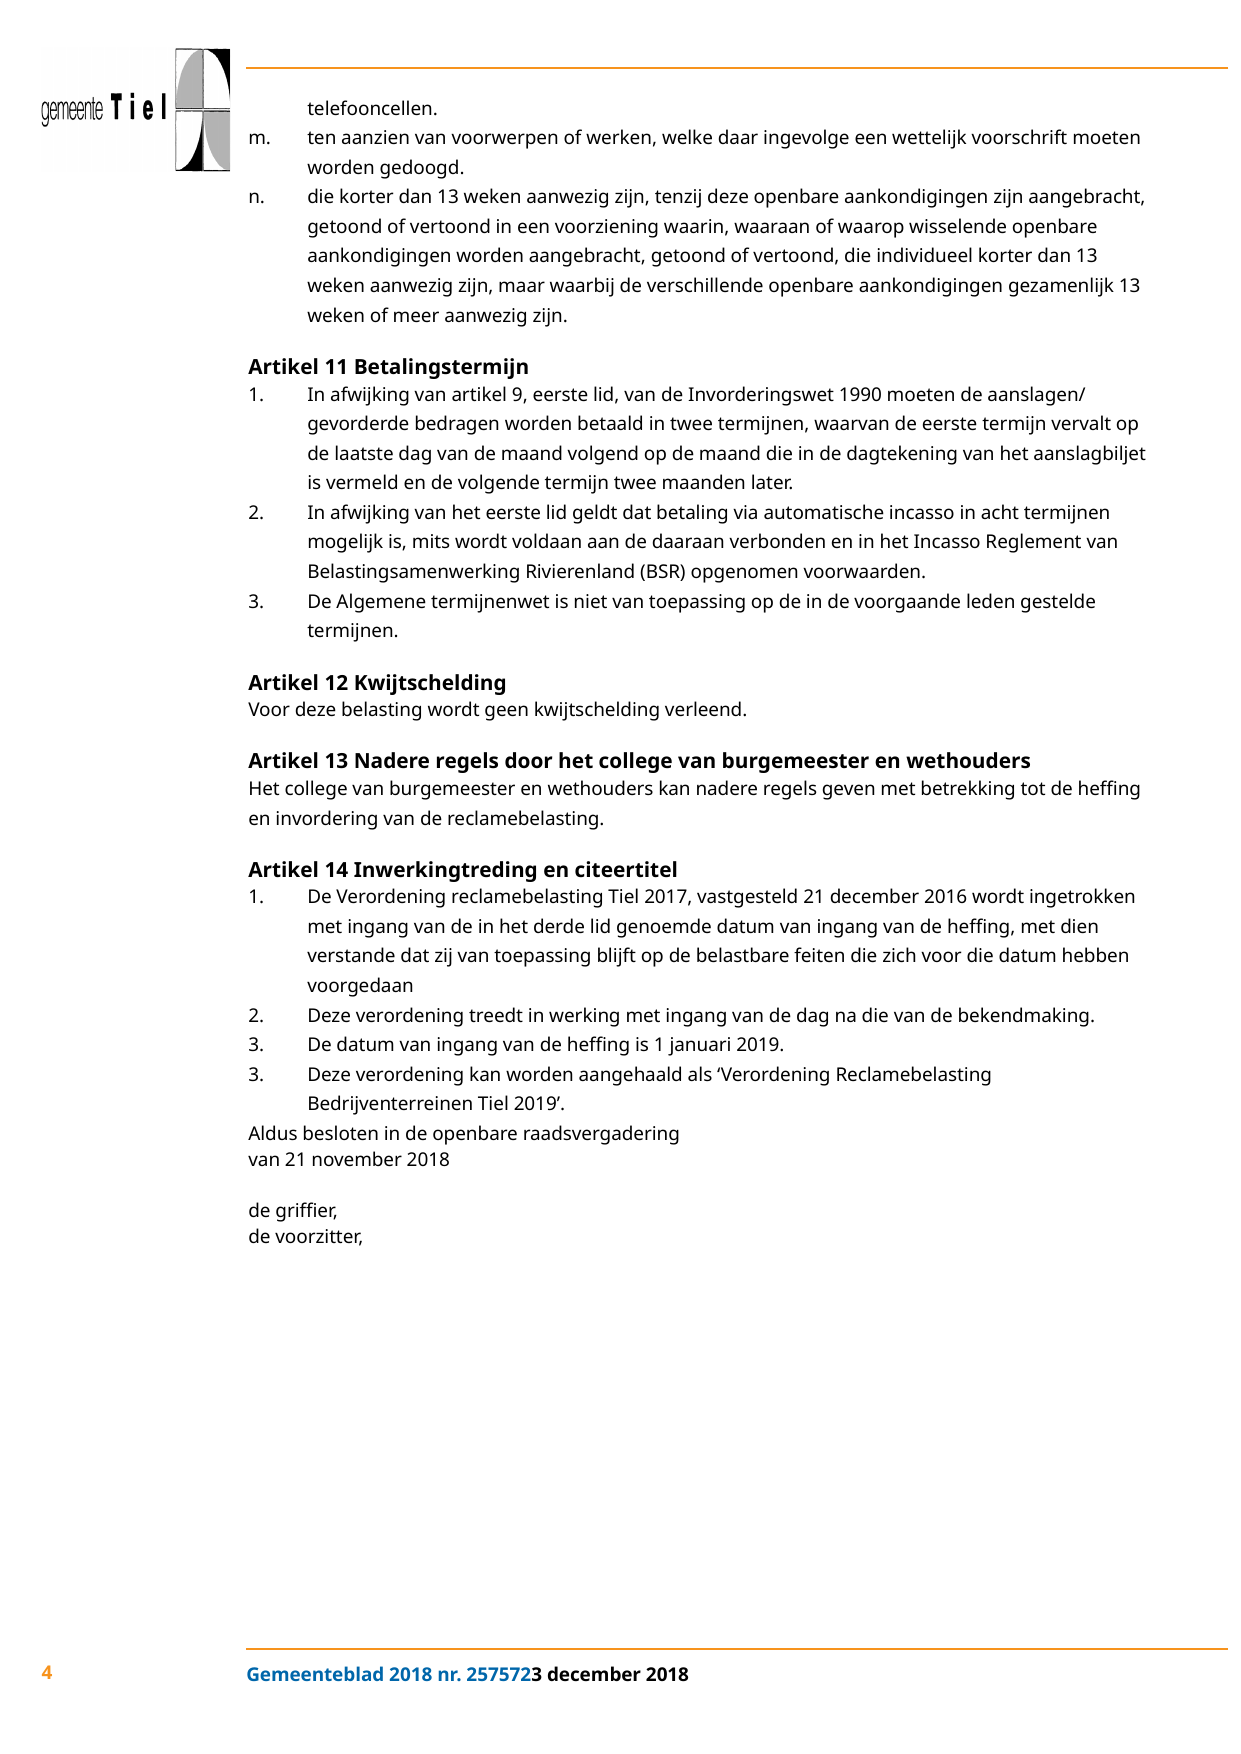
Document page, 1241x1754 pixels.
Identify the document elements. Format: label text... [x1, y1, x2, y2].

text Voor deze belasting wordt geen kwijtschelding verleend. [248, 696, 1152, 722]
list In afwijking van het eerste lid geldt dat betaling via automatische incasso in acht termijnen mogelijk is, mits wordt voldaan aan de daaraan verbonden en in het Incasso Reglement van Belastingsamenwerking Rivierenland (BSR) opgenomen voorwaarden. [248, 499, 1152, 584]
list ten aanzien van voorwerpen of werken, welke daar ingevolge een wettelijk voorschrift moeten worden gedoogd. [248, 124, 1152, 180]
text Artikel 14 Inwerkingtreding en citeertitel [248, 855, 1152, 883]
text de griffier, [248, 1197, 1152, 1223]
list De Algemene termijnenwet is niet van toepassing op de in de voorgaande leden gestelde termijnen. [248, 588, 1152, 643]
list Deze verordening treedt in werking met ingang van de dag na die van de bekendmaking. [248, 1002, 1152, 1028]
list telefooncellen. [248, 95, 1152, 121]
picture [41, 47, 231, 172]
list De Verordening reclamebelasting Tiel 2017, vastgesteld 21 december 2016 wordt ingetrokken met ingang van de in het derde lid genoemde datum van ingang van de heffing, met dien verstande dat zij van toepassing blijft op de belastbare feiten die zich voor die datum hebben voorgedaan [248, 883, 1152, 998]
list Deze verordening kan worden aangehaald als ‘Verordening Reclamebelasting Bedrijventerreinen Tiel 2019’. [248, 1061, 1152, 1116]
text Het college van burgemeester en wethouders kan nadere regels geven met betrekking tot de heffing en invordering van de reclamebelasting. [248, 775, 1152, 830]
list In afwijking van artikel 9, eerste lid, van de Invorderingswet 1990 moeten de aanslagen/ gevorderde bedragen worden betaald in twee termijnen, waarvan de eerste termijn vervalt op de laatste dag van de maand volgend op de maand die in de dagtekening van het aanslagbiljet is vermeld en de volgende termijn twee maanden later. [248, 381, 1152, 495]
text Artikel 11 Betalingstermijn [248, 352, 1152, 381]
text de voorzitter, [248, 1223, 1152, 1249]
text Artikel 13 Nadere regels door het college van burgemeester en wethouders [248, 747, 1152, 775]
text Artikel 12 Kwijtschelding [248, 668, 1152, 696]
list die korter dan 13 weken aanwezig zijn, tenzij deze openbare aankondigingen zijn aangebracht, getoond of vertoond in een voorziening waarin, waaraan of waarop wisselende openbare aankondigingen worden aangebracht, getoond of vertoond, die individueel korter dan 13 weken aanwezig zijn, maar waarbij de verschillende openbare aankondigingen gezamenlijk 13 weken of meer aanwezig zijn. [248, 183, 1152, 328]
text Aldus besloten in de openbare raadsvergadering [248, 1120, 1152, 1146]
text van 21 november 2018 [248, 1146, 1152, 1172]
list De datum van ingang van de heffing is 1 januari 2019. [248, 1031, 1152, 1057]
